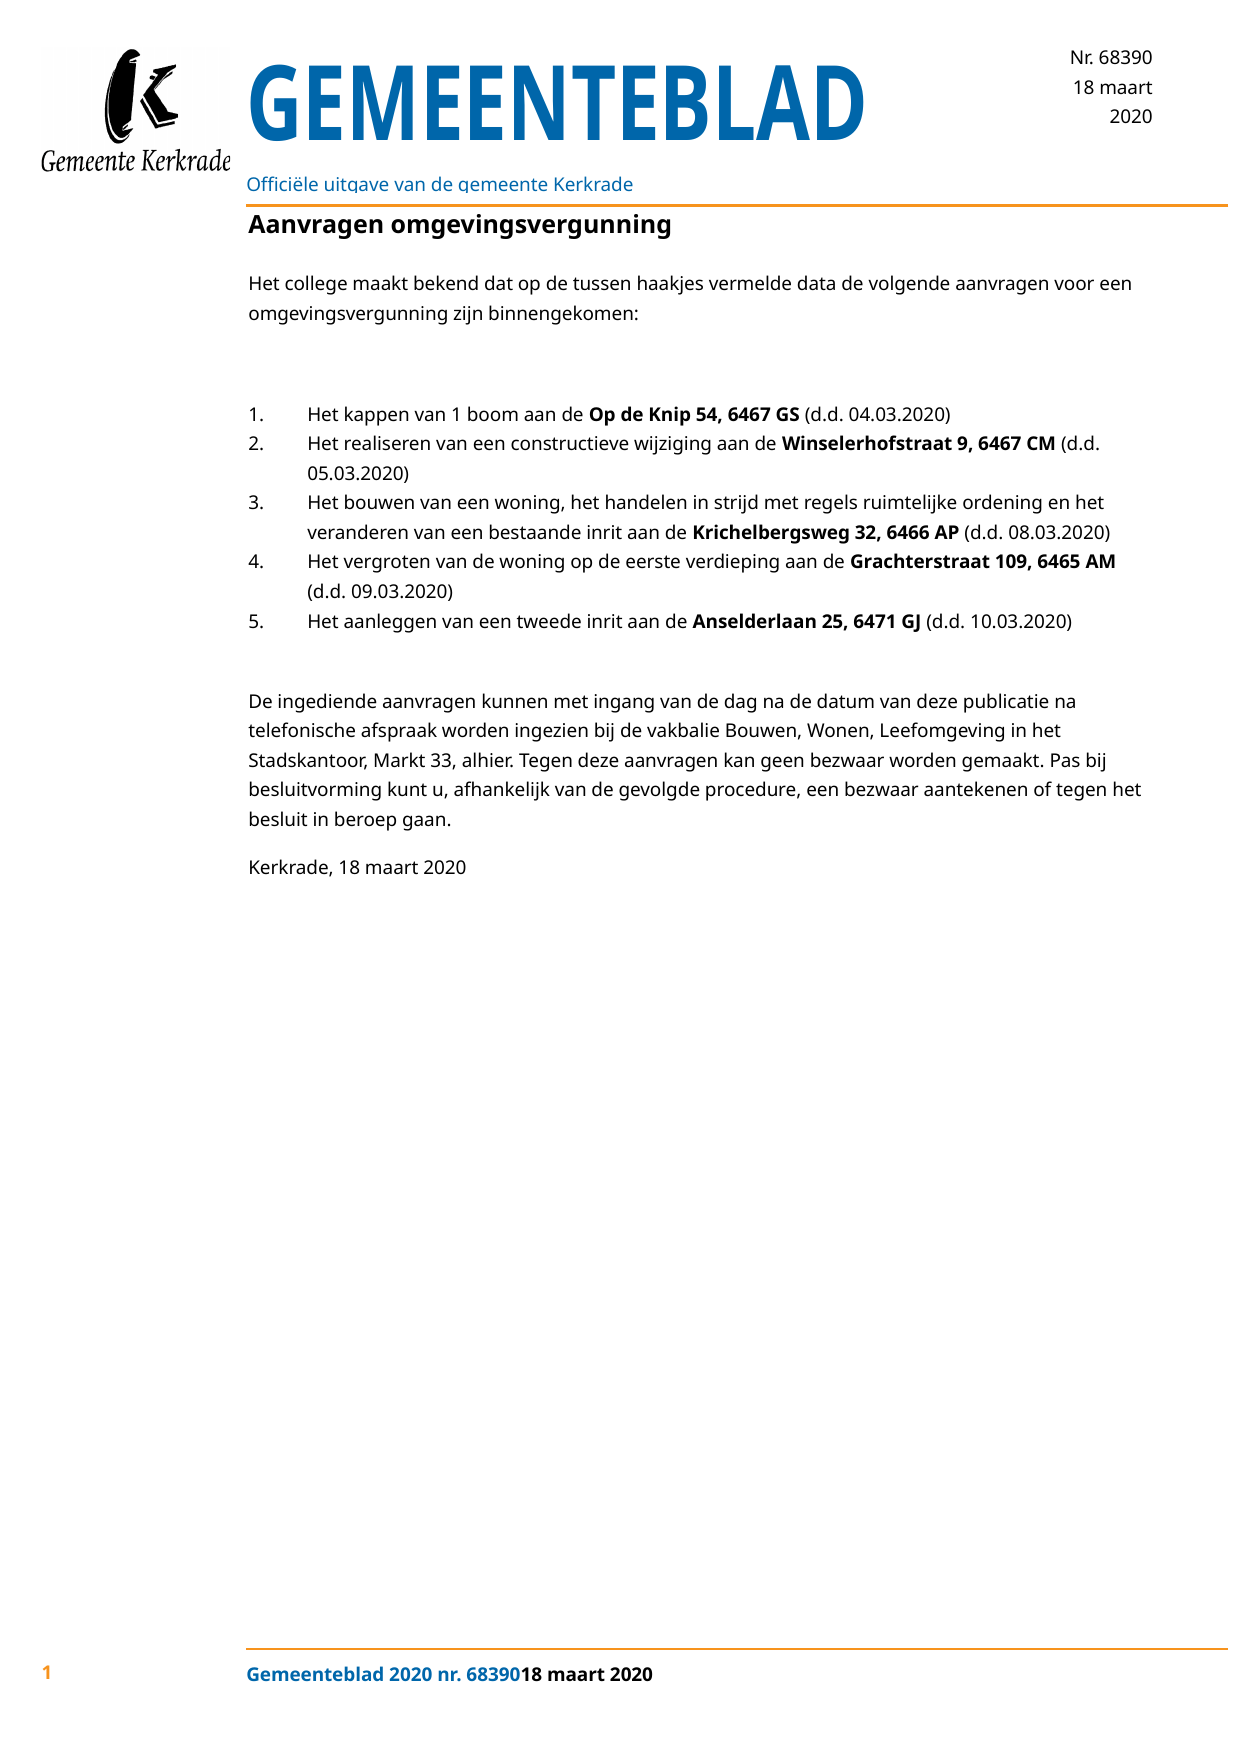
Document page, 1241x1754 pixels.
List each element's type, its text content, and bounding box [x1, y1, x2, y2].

text Kerkrade, 18 maart 2020 [248, 854, 1152, 880]
text De ingediende aanvragen kunnen met ingang van de dag na de datum van deze publicatie na telefonische afspraak worden ingezien bij de vakbalie Bouwen, Wonen, Leefomgeving in het Stadskantoor, Markt 33, alhier. Tegen deze aanvragen kan geen bezwaar worden gemaakt. Pas bij besluitvorming kunt u, afhankelijk van de gevolgde procedure, een bezwaar aantekenen of tegen het besluit in beroep gaan. [248, 688, 1152, 832]
list Het kappen van 1 boom aan de Op de Knip 54, 6467 GS (d.d. 04.03.2020) [248, 401, 1152, 426]
text Aanvragen omgevingsvergunning [248, 207, 1152, 241]
list Het bouwen van een woning, het handelen in strijd met regels ruimtelijke ordening en het veranderen van een bestaande inrit aan de Krichelbergsweg 32, 6466 AP (d.d. 08.03.2020) [248, 489, 1152, 545]
list Het realiseren van een constructieve wijziging aan de Winselerhofstraat 9, 6467 CM (d.d. 05.03.2020) [248, 430, 1152, 486]
picture [41, 47, 231, 172]
text Het college maakt bekend dat op de tussen haakjes vermelde data de volgende aanvragen voor een omgevingsvergunning zijn binnengekomen: [248, 270, 1152, 326]
list Het aanleggen van een tweede inrit aan de Anselderlaan 25, 6471 GJ (d.d. 10.03.2020) [248, 608, 1152, 633]
list Het vergroten van de woning op de eerste verdieping aan de Grachterstraat 109, 6465 AM (d.d. 09.03.2020) [248, 549, 1152, 604]
